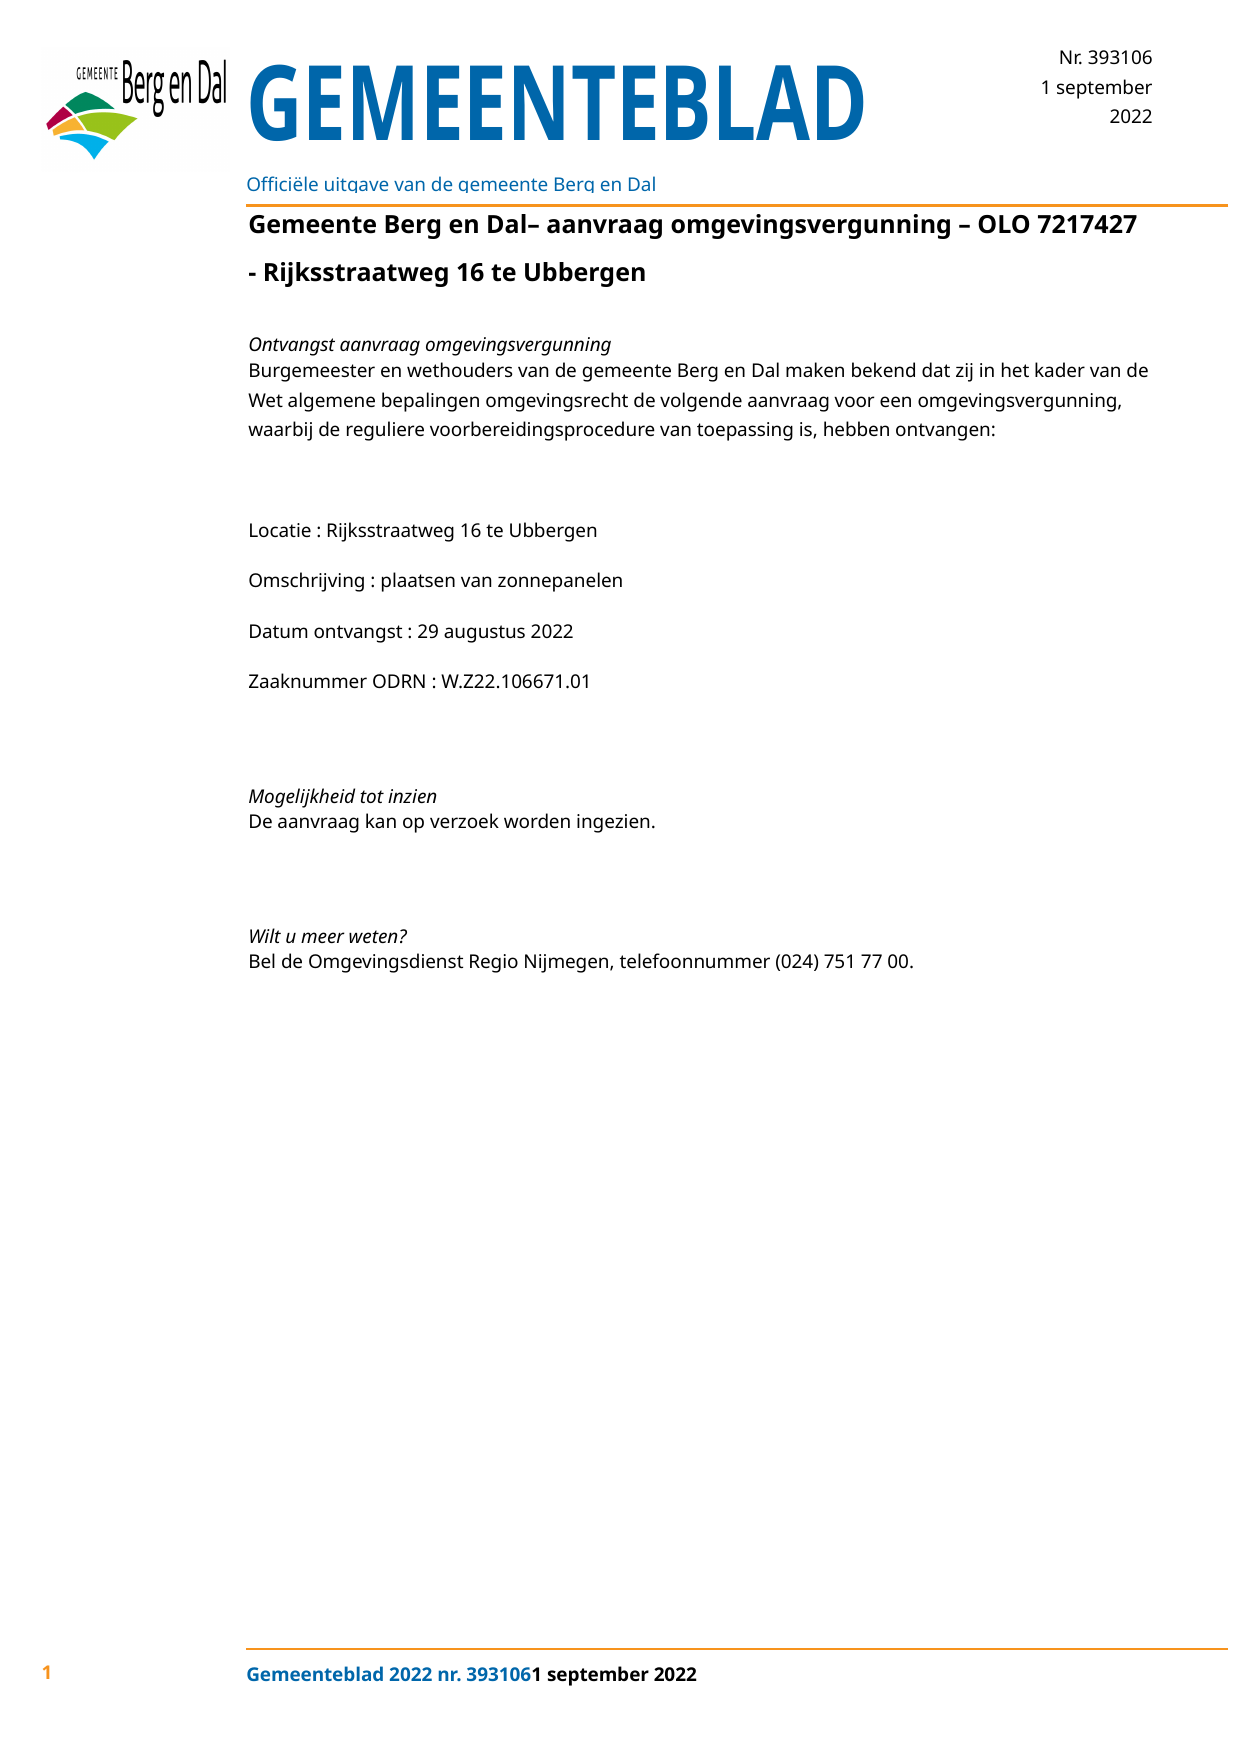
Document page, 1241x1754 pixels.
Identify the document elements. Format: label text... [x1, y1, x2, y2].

text Bel de Omgevingsdienst Regio Nijmegen, telefoonnummer (024) 751 77 00. [248, 949, 1152, 974]
text Datum ontvangst : 29 augustus 2022 [248, 618, 1152, 644]
text Locatie : Rijksstraatweg 16 te Ubbergen [248, 517, 1152, 543]
picture [41, 47, 231, 172]
text Burgemeester en wethouders van de gemeente Berg en Dal maken bekend dat zij in het kader van de Wet algemene bepalingen omgevingsrecht de volgende aanvraag voor een omgevingsvergunning, waarbij de reguliere voorbereidingsprocedure van toepassing is, hebben ontvangen: [248, 357, 1152, 442]
text Wilt u meer weten? [248, 923, 1152, 949]
text Omschrijving : plaatsen van zonnepanelen [248, 568, 1152, 593]
text Ontvangst aanvraag omgevingsvergunning [248, 331, 1152, 357]
text Gemeente Berg en Dal– aanvraag omgevingsvergunning – OLO 7217427 - Rijksstraatweg 16 te Ubbergen [248, 207, 1152, 288]
text De aanvraag kan op verzoek worden ingezien. [248, 808, 1152, 834]
text Zaaknummer ODRN : W.Z22.106671.01 [248, 668, 1152, 694]
text Mogelijkheid tot inzien [248, 783, 1152, 808]
